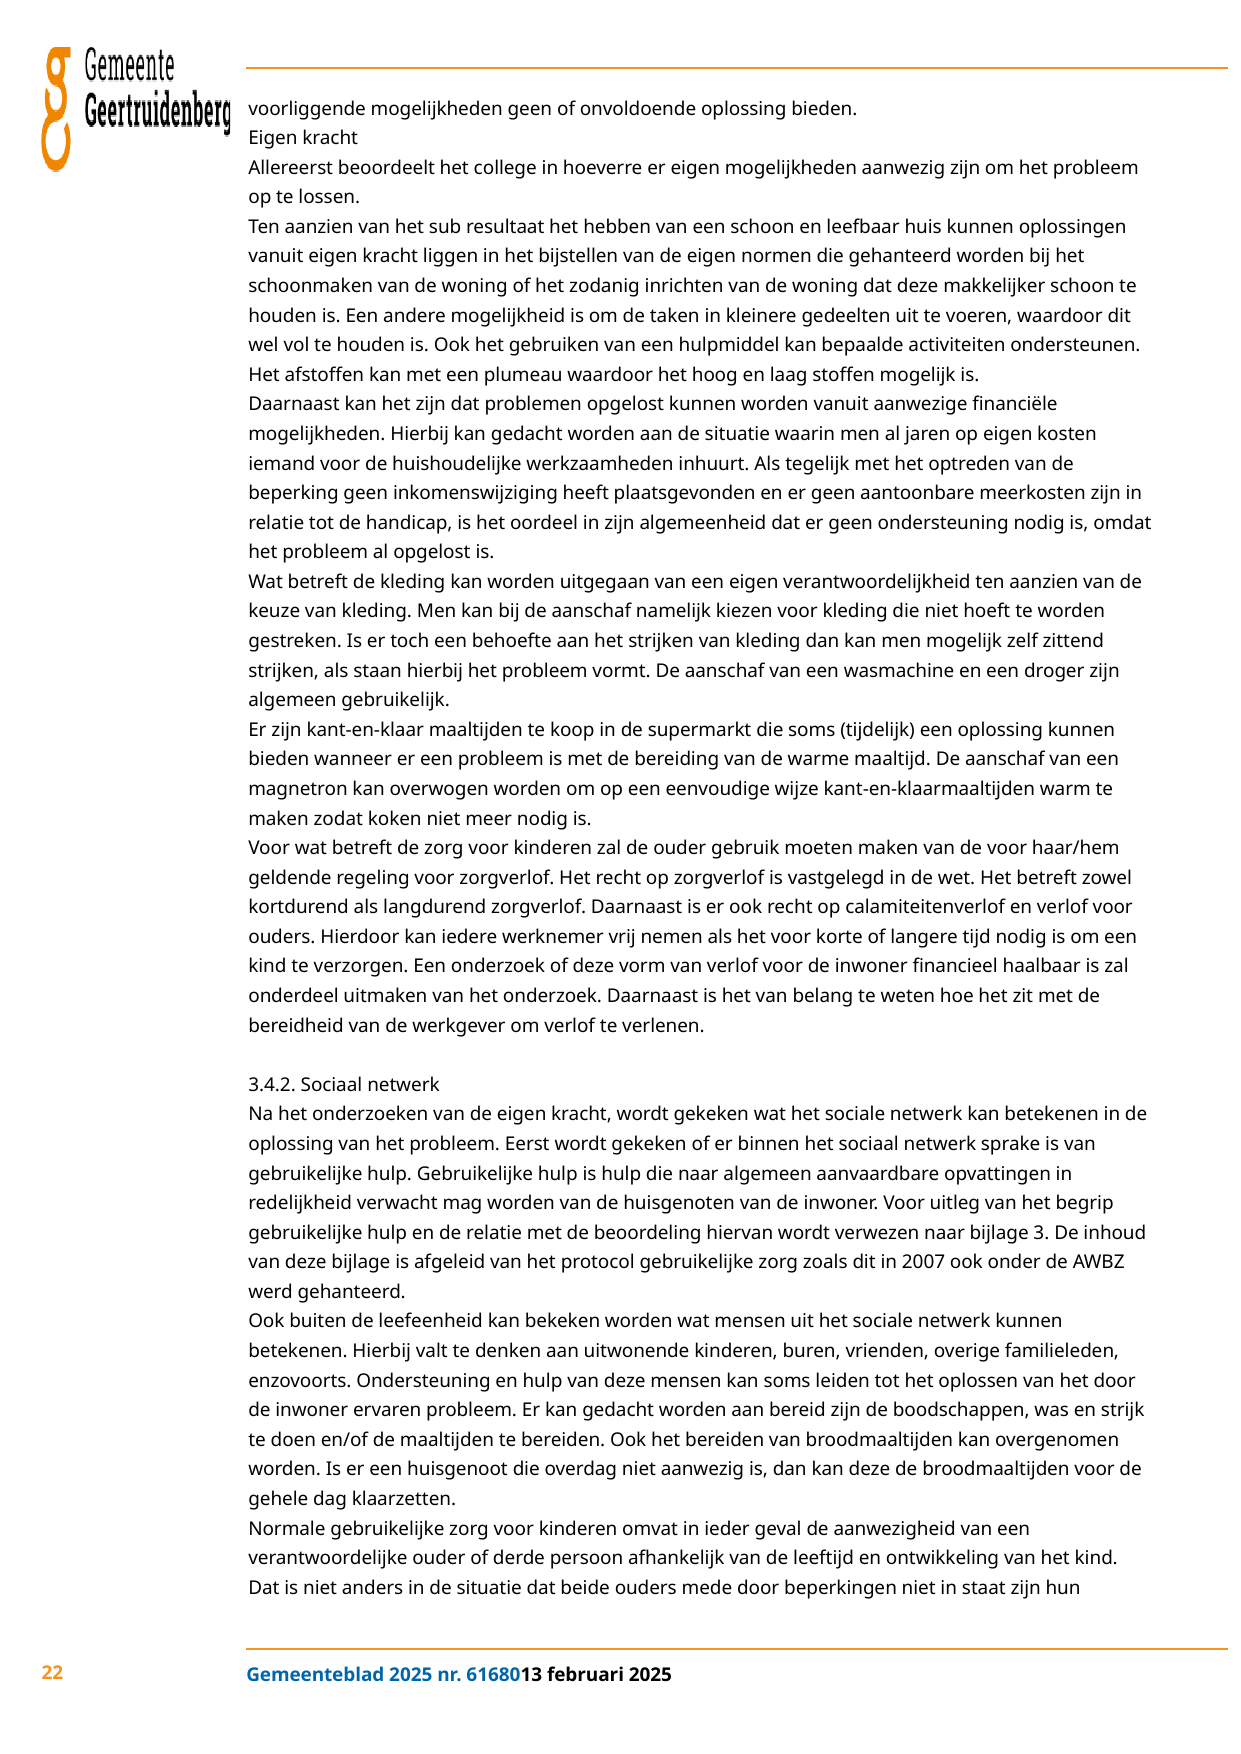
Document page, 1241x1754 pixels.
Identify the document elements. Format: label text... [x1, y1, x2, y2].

text 3.4.2. Sociaal netwerk [248, 1071, 1152, 1097]
text Na het onderzoeken van de eigen kracht, wordt gekeken wat het sociale netwerk kan betekenen in de oplossing van het probleem. Eerst wordt gekeken of er binnen het sociaal netwerk sprake is van gebruikelijke hulp. Gebruikelijke hulp is hulp die naar algemeen aanvaardbare opvattingen in redelijkheid verwacht mag worden van de huisgenoten van de inwoner. Voor uitleg van het begrip gebruikelijke hulp en de relatie met de beoordeling hiervan wordt verwezen naar bijlage 3. De inhoud van deze bijlage is afgeleid van het protocol gebruikelijke zorg zoals dit in 2007 ook onder de AWBZ werd gehanteerd. [248, 1101, 1152, 1304]
text Normale gebruikelijke zorg voor kinderen omvat in ieder geval de aanwezigheid van een verantwoordelijke ouder of derde persoon afhankelijk van de leeftijd en ontwikkeling van het kind. Dat is niet anders in de situatie dat beide ouders mede door beperkingen niet in staat zijn hun [248, 1515, 1152, 1600]
text Ten aanzien van het sub resultaat het hebben van een schoon en leefbaar huis kunnen oplossingen vanuit eigen kracht liggen in het bijstellen van de eigen normen die gehanteerd worden bij het schoonmaken van de woning of het zodanig inrichten van de woning dat deze makkelijker schoon te houden is. Een andere mogelijkheid is om de taken in kleinere gedeelten uit te voeren, waardoor dit wel vol te houden is. Ook het gebruiken van een hulpmiddel kan bepaalde activiteiten ondersteunen. Het afstoffen kan met een plumeau waardoor het hoog en laag stoffen mogelijk is. [248, 213, 1152, 387]
text Eigen kracht [248, 124, 1152, 150]
text voorliggende mogelijkheden geen of onvoldoende oplossing bieden. [248, 95, 1152, 121]
text Ook buiten de leefeenheid kan bekeken worden wat mensen uit het sociale netwerk kunnen betekenen. Hierbij valt te denken aan uitwonende kinderen, buren, vrienden, overige familieleden, enzovoorts. Ondersteuning en hulp van deze mensen kan soms leiden tot het oplossen van het door de inwoner ervaren probleem. Er kan gedacht worden aan bereid zijn de boodschappen, was en strijk te doen en/of de maaltijden te bereiden. Ook het bereiden van broodmaaltijden kan overgenomen worden. Is er een huisgenoot die overdag niet aanwezig is, dan kan deze de broodmaaltijden voor de gehele dag klaarzetten. [248, 1308, 1152, 1511]
text Allereerst beoordeelt het college in hoeverre er eigen mogelijkheden aanwezig zijn om het probleem op te lossen. [248, 154, 1152, 209]
text Voor wat betreft de zorg voor kinderen zal de ouder gebruik moeten maken van de voor haar/hem geldende regeling voor zorgverlof. Het recht op zorgverlof is vastgelegd in de wet. Het betreft zowel kortdurend als langdurend zorgverlof. Daarnaast is er ook recht op calamiteitenverlof en verlof voor ouders. Hierdoor kan iedere werknemer vrij nemen als het voor korte of langere tijd nodig is om een kind te verzorgen. Een onderzoek of deze vorm van verlof voor de inwoner financieel haalbaar is zal onderdeel uitmaken van het onderzoek. Daarnaast is het van belang te weten hoe het zit met de bereidheid van de werkgever om verlof te verlenen. [248, 834, 1152, 1038]
picture [41, 47, 231, 172]
text Daarnaast kan het zijn dat problemen opgelost kunnen worden vanuit aanwezige financiële mogelijkheden. Hierbij kan gedacht worden aan de situatie waarin men al jaren op eigen kosten iemand voor de huishoudelijke werkzaamheden inhuurt. Als tegelijk met het optreden van de beperking geen inkomenswijziging heeft plaatsgevonden en er geen aantoonbare meerkosten zijn in relatie tot de handicap, is het oordeel in zijn algemeenheid dat er geen ondersteuning nodig is, omdat het probleem al opgelost is. [248, 391, 1152, 564]
text Er zijn kant-en-klaar maaltijden te koop in de supermarkt die soms (tijdelijk) een oplossing kunnen bieden wanneer er een probleem is met de bereiding van de warme maaltijd. De aanschaf van een magnetron kan overwogen worden om op een eenvoudige wijze kant-en-klaarmaaltijden warm te maken zodat koken niet meer nodig is. [248, 716, 1152, 831]
text Wat betreft de kleding kan worden uitgegaan van een eigen verantwoordelijkheid ten aanzien van de keuze van kleding. Men kan bij de aanschaf namelijk kiezen voor kleding die niet hoeft te worden gestreken. Is er toch een behoefte aan het strijken van kleding dan kan men mogelijk zelf zittend strijken, als staan hierbij het probleem vormt. De aanschaf van een wasmachine en een droger zijn algemeen gebruikelijk. [248, 568, 1152, 712]
